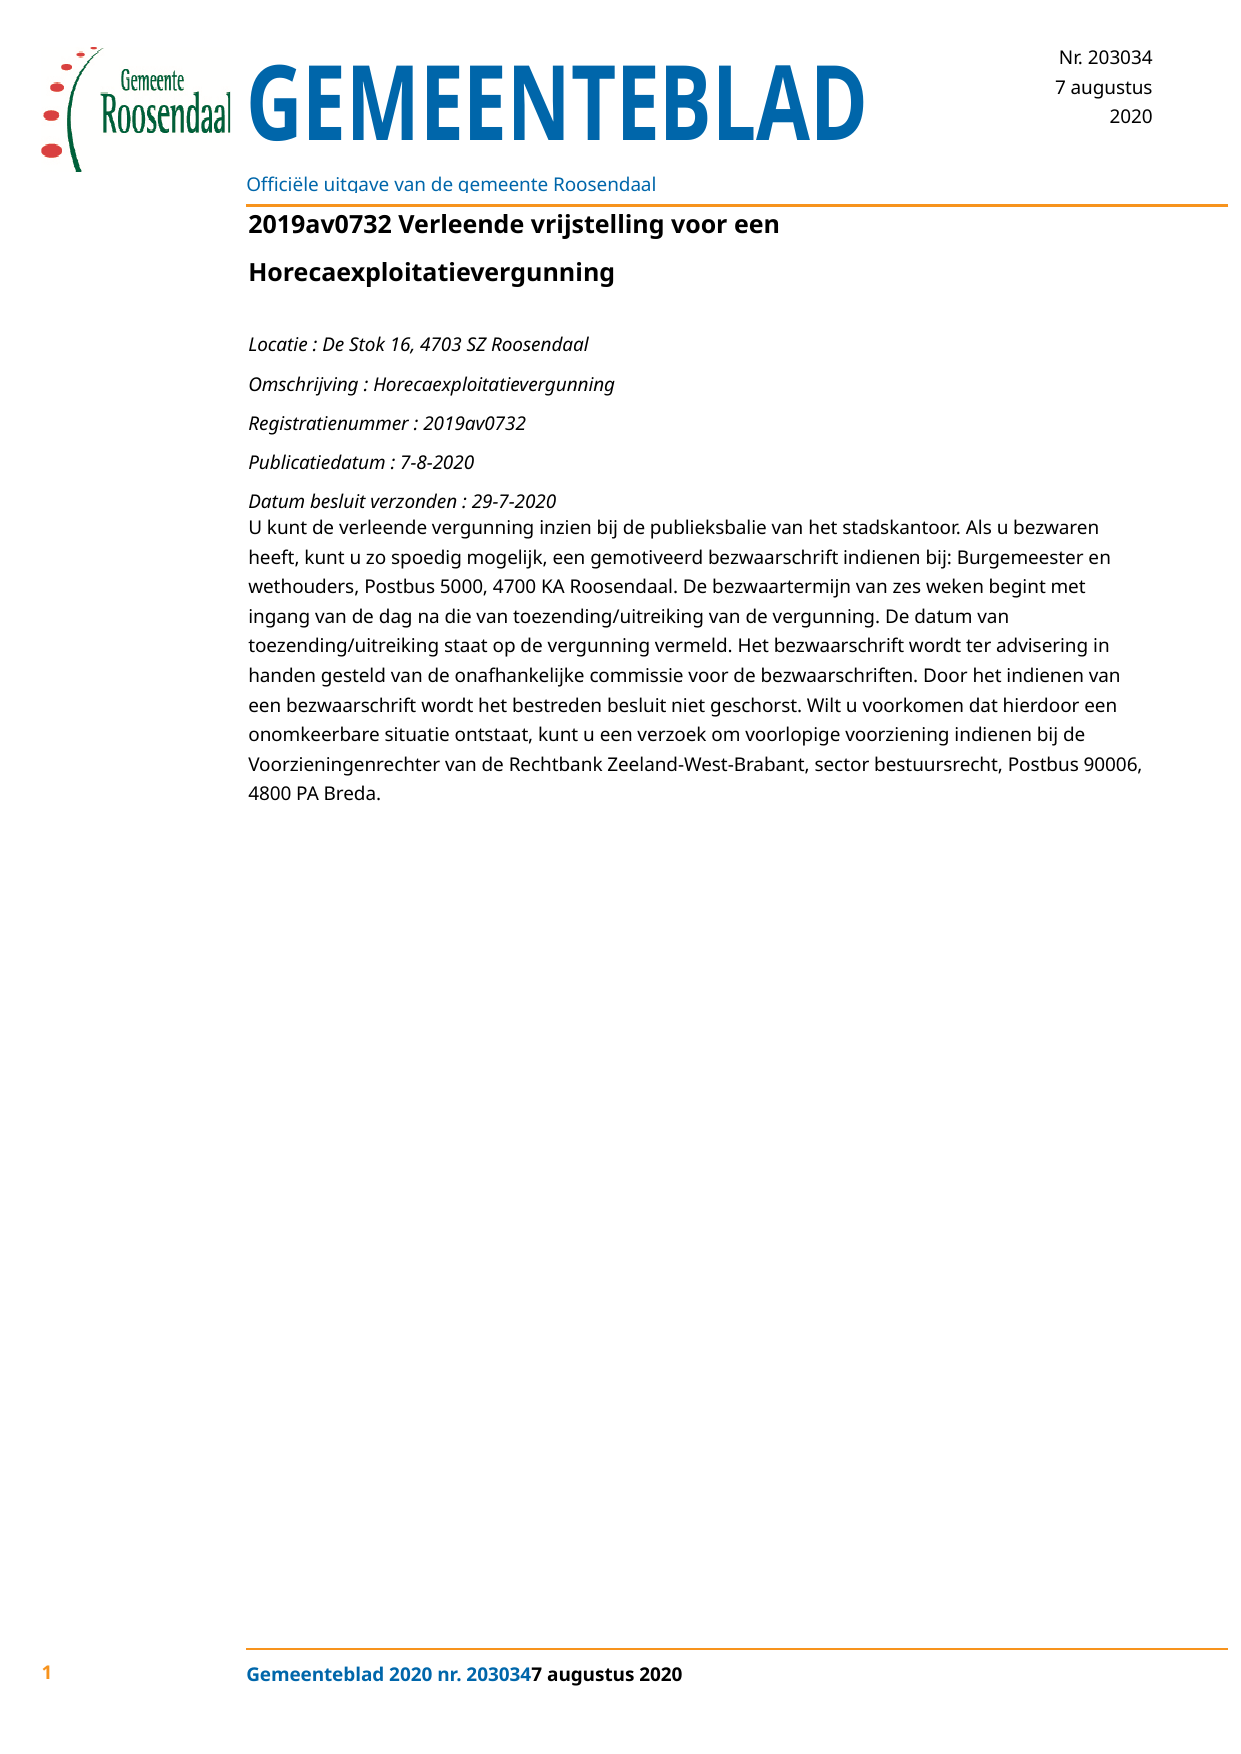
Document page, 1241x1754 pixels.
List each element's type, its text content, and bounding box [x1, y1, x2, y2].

picture [41, 47, 231, 172]
text Locatie : De Stok 16, 4703 SZ Roosendaal [248, 331, 1152, 357]
text Omschrijving : Horecaexploitatievergunning [248, 371, 1152, 396]
text 2019av0732 Verleende vrijstelling voor een Horecaexploitatievergunning [248, 207, 1152, 288]
text Registratienummer : 2019av0732 [248, 410, 1152, 436]
text U kunt de verleende vergunning inzien bij de publieksbalie van het stadskantoor. Als u bezwaren heeft, kunt u zo spoedig mogelijk, een gemotiveerd bezwaarschrift indienen bij: Burgemeester en wethouders, Postbus 5000, 4700 KA Roosendaal. De bezwaartermijn van zes weken begint met ingang van de dag na die van toezending/uitreiking van de vergunning. De datum van toezending/uitreiking staat op de vergunning vermeld. Het bezwaarschrift wordt ter advisering in handen gesteld van de onafhankelijke commissie voor de bezwaarschriften. Door het indienen van een bezwaarschrift wordt het bestreden besluit niet geschorst. Wilt u voorkomen dat hierdoor een onomkeerbare situatie ontstaat, kunt u een verzoek om voorlopige voorziening indienen bij de Voorzieningenrechter van de Rechtbank Zeeland-West-Brabant, sector bestuursrecht, Postbus 90006, 4800 PA Breda. [248, 514, 1152, 806]
text Datum besluit verzonden : 29-7-2020 [248, 488, 1152, 514]
text Publicatiedatum : 7-8-2020 [248, 449, 1152, 475]
